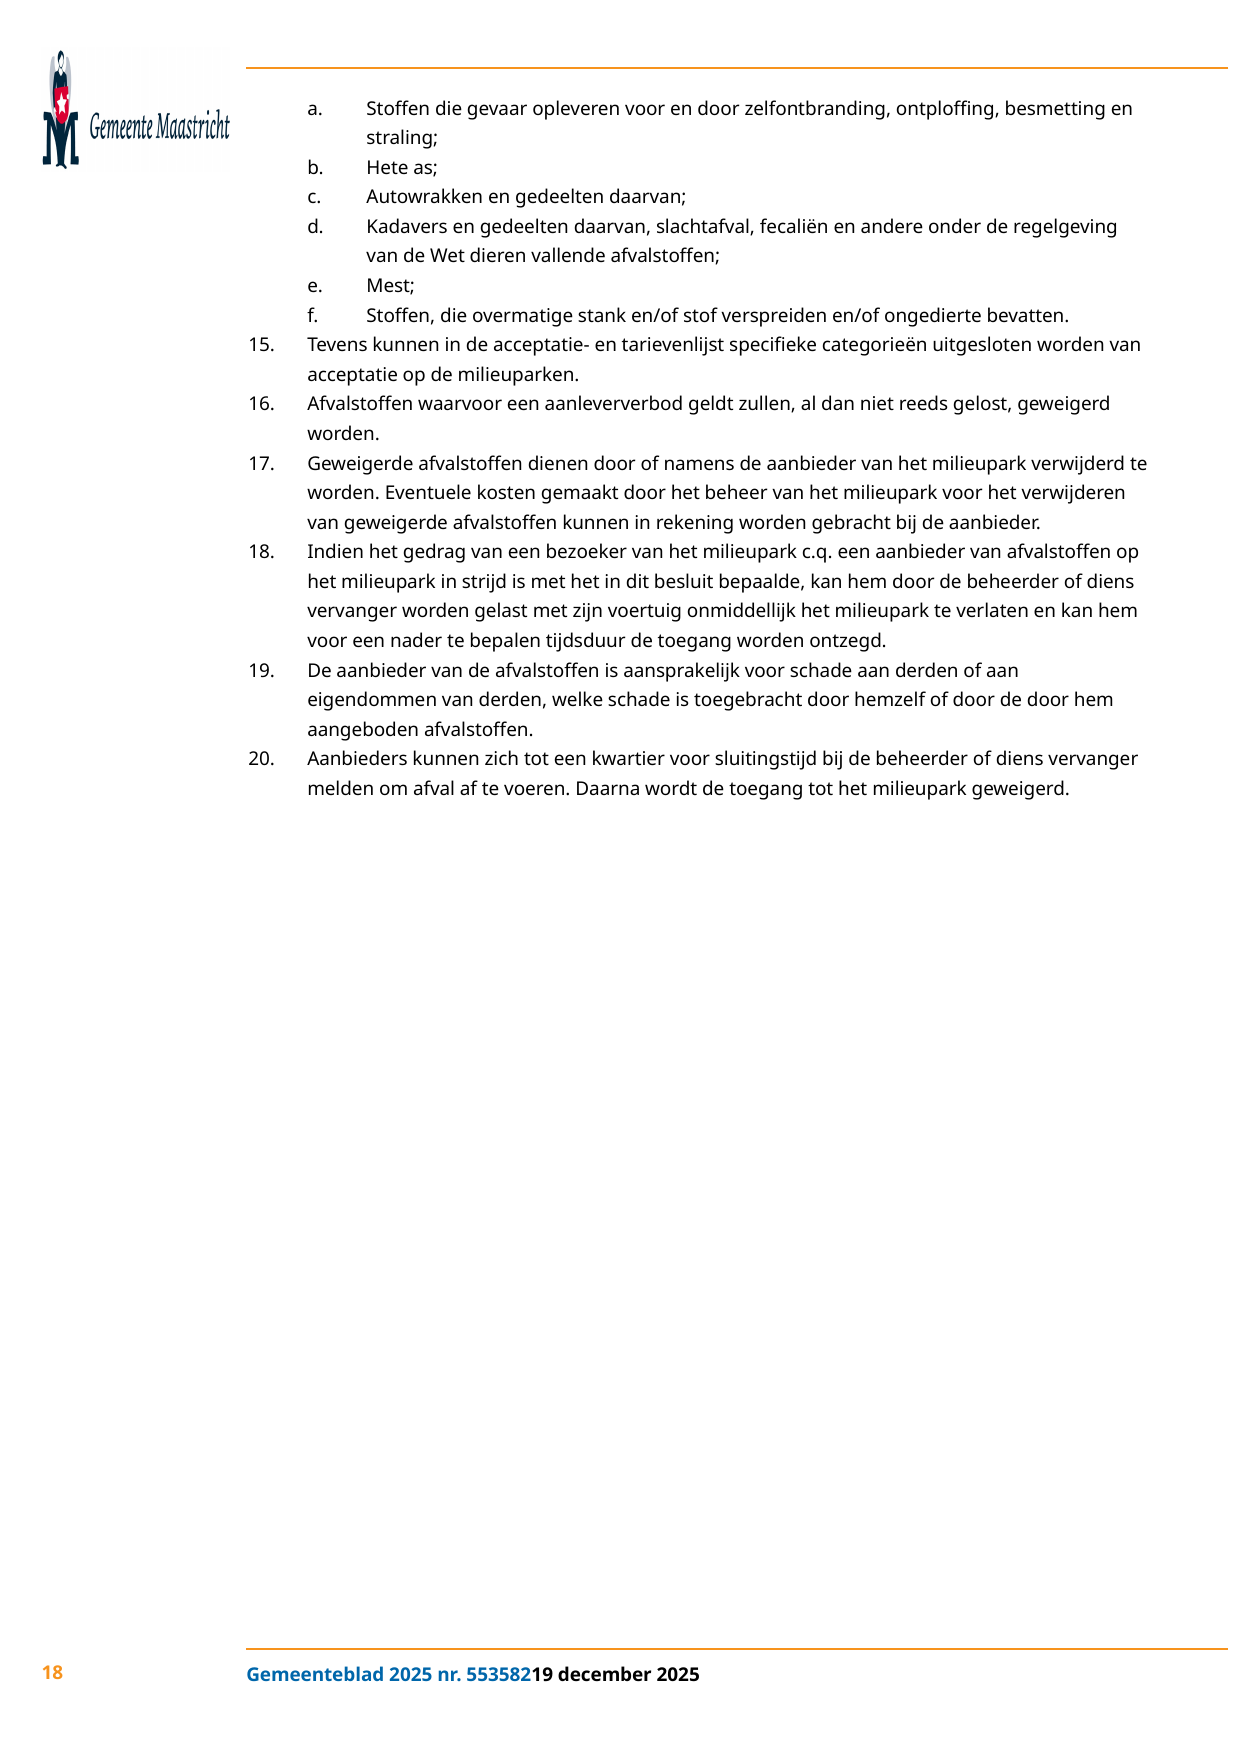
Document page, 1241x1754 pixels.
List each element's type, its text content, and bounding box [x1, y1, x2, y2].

list Aanbieders kunnen zich tot een kwartier voor sluitingstijd bij de beheerder of diens vervanger melden om afval af te voeren. Daarna wordt de toegang tot het milieupark geweigerd. [248, 746, 1152, 801]
list Hete as; [307, 154, 1152, 180]
picture [41, 47, 231, 172]
list De aanbieder van de afvalstoffen is aansprakelijk voor schade aan derden of aan eigendommen van derden, welke schade is toegebracht door hemzelf of door de door hem aangeboden afvalstoffen. [248, 657, 1152, 742]
list Geweigerde afvalstoffen dienen door of namens de aanbieder van het milieupark verwijderd te worden. Eventuele kosten gemaakt door het beheer van het milieupark voor het verwijderen van geweigerde afvalstoffen kunnen in rekening worden gebracht bij de aanbieder. [248, 450, 1152, 535]
list Stoffen, die overmatige stank en/of stof verspreiden en/of ongedierte bevatten. [307, 302, 1152, 328]
list Indien het gedrag van een bezoeker van het milieupark c.q. een aanbieder van afvalstoffen op het milieupark in strijd is met het in dit besluit bepaalde, kan hem door de beheerder of diens vervanger worden gelast met zijn voertuig onmiddellijk het milieupark te verlaten en kan hem voor een nader te bepalen tijdsduur de toegang worden ontzegd. [248, 538, 1152, 653]
list Stoffen die gevaar opleveren voor en door zelfontbranding, ontploffing, besmetting en straling; [307, 95, 1152, 150]
list Kadavers en gedeelten daarvan, slachtafval, fecaliën en andere onder de regelgeving van de Wet dieren vallende afvalstoffen; [307, 213, 1152, 268]
list Mest; [307, 272, 1152, 298]
list Tevens kunnen in de acceptatie- en tarievenlijst specifieke categorieën uitgesloten worden van acceptatie op de milieuparken. [248, 331, 1152, 387]
list Afvalstoffen waarvoor een aanleververbod geldt zullen, al dan niet reeds gelost, geweigerd worden. [248, 391, 1152, 446]
list Autowrakken en gedeelten daarvan; [307, 183, 1152, 209]
